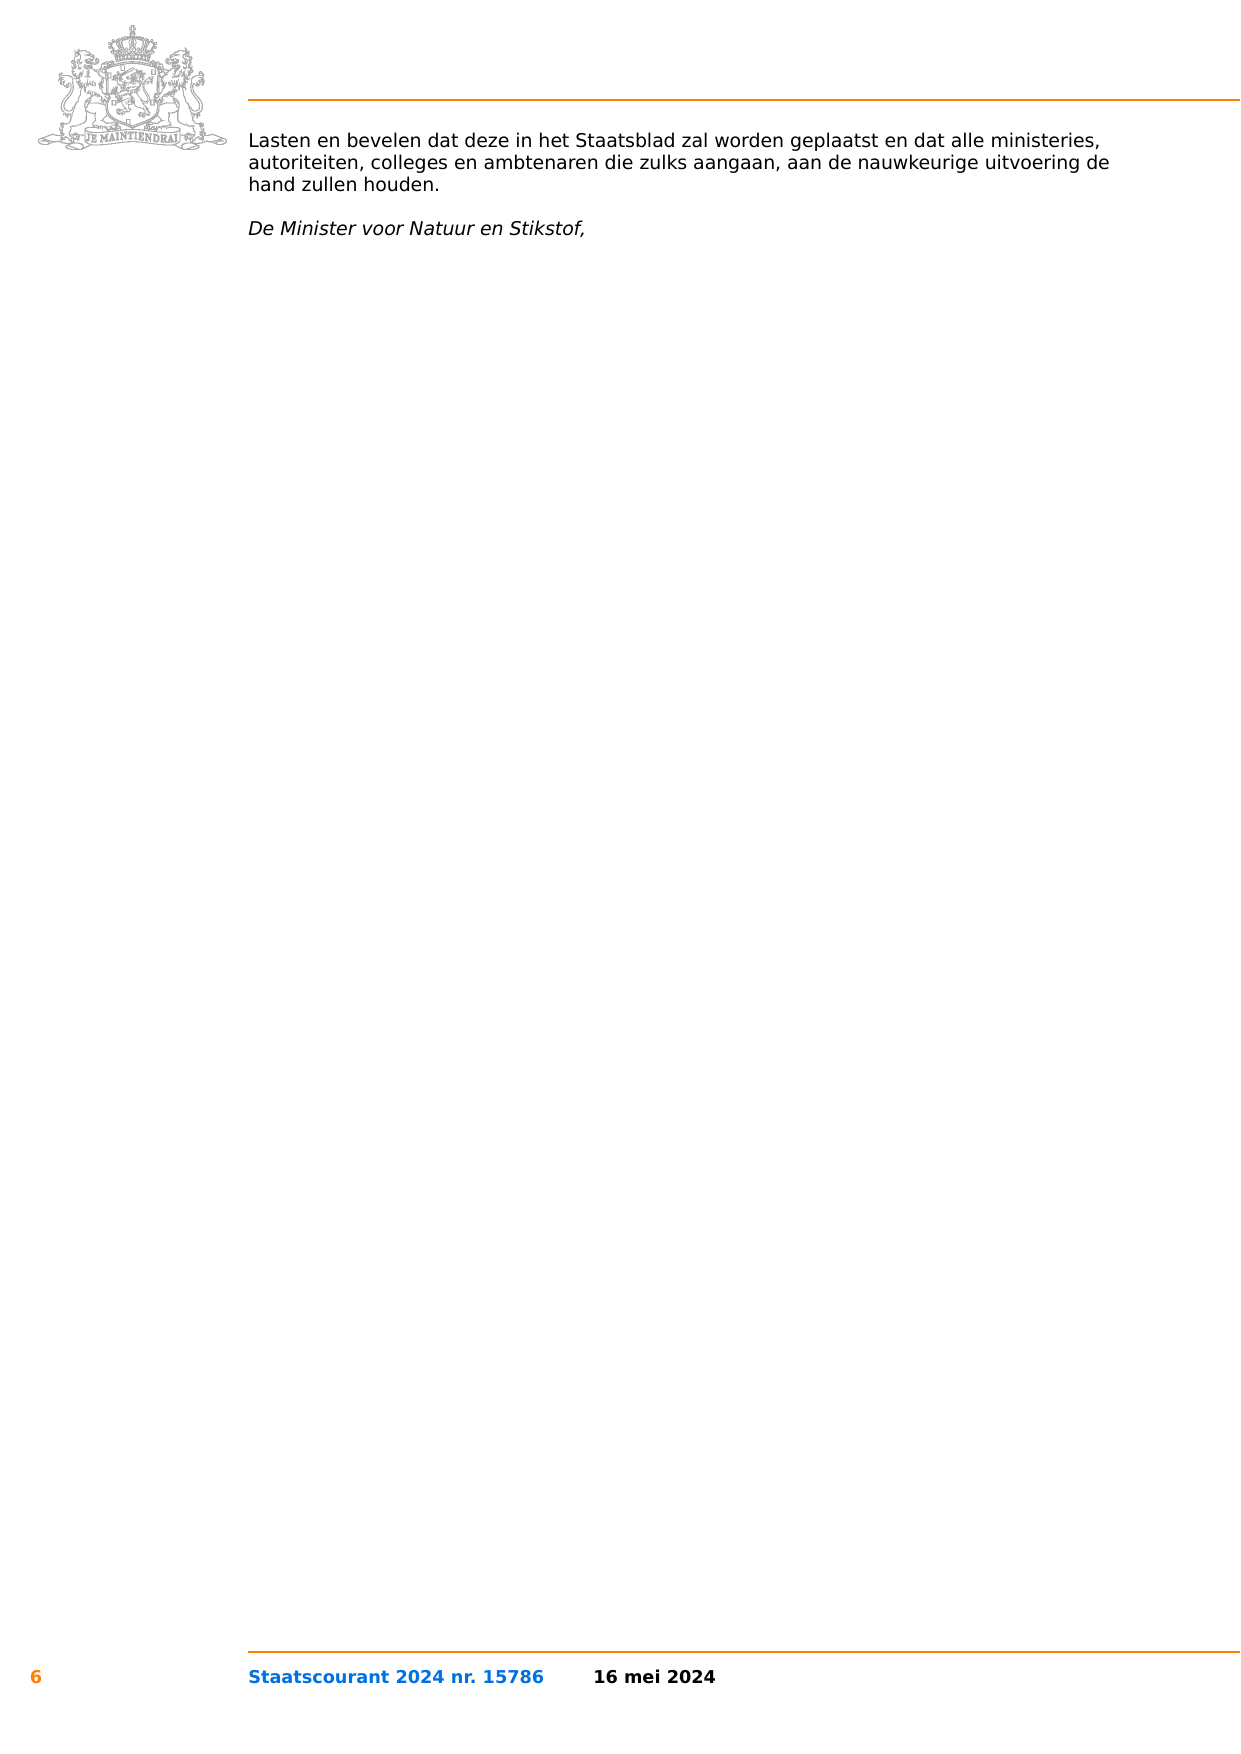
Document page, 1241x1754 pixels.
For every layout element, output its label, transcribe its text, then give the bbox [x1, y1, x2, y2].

picture [38, 25, 227, 150]
text Lasten en bevelen dat deze in het Staatsblad zal worden geplaatst en dat alle ministeries, autoriteiten, colleges en ambtenaren die zulks aangaan, aan de nauwkeurige uitvoering de hand zullen houden. [248, 130, 1163, 196]
text De Minister voor Natuur en Stikstof, [248, 218, 1163, 240]
